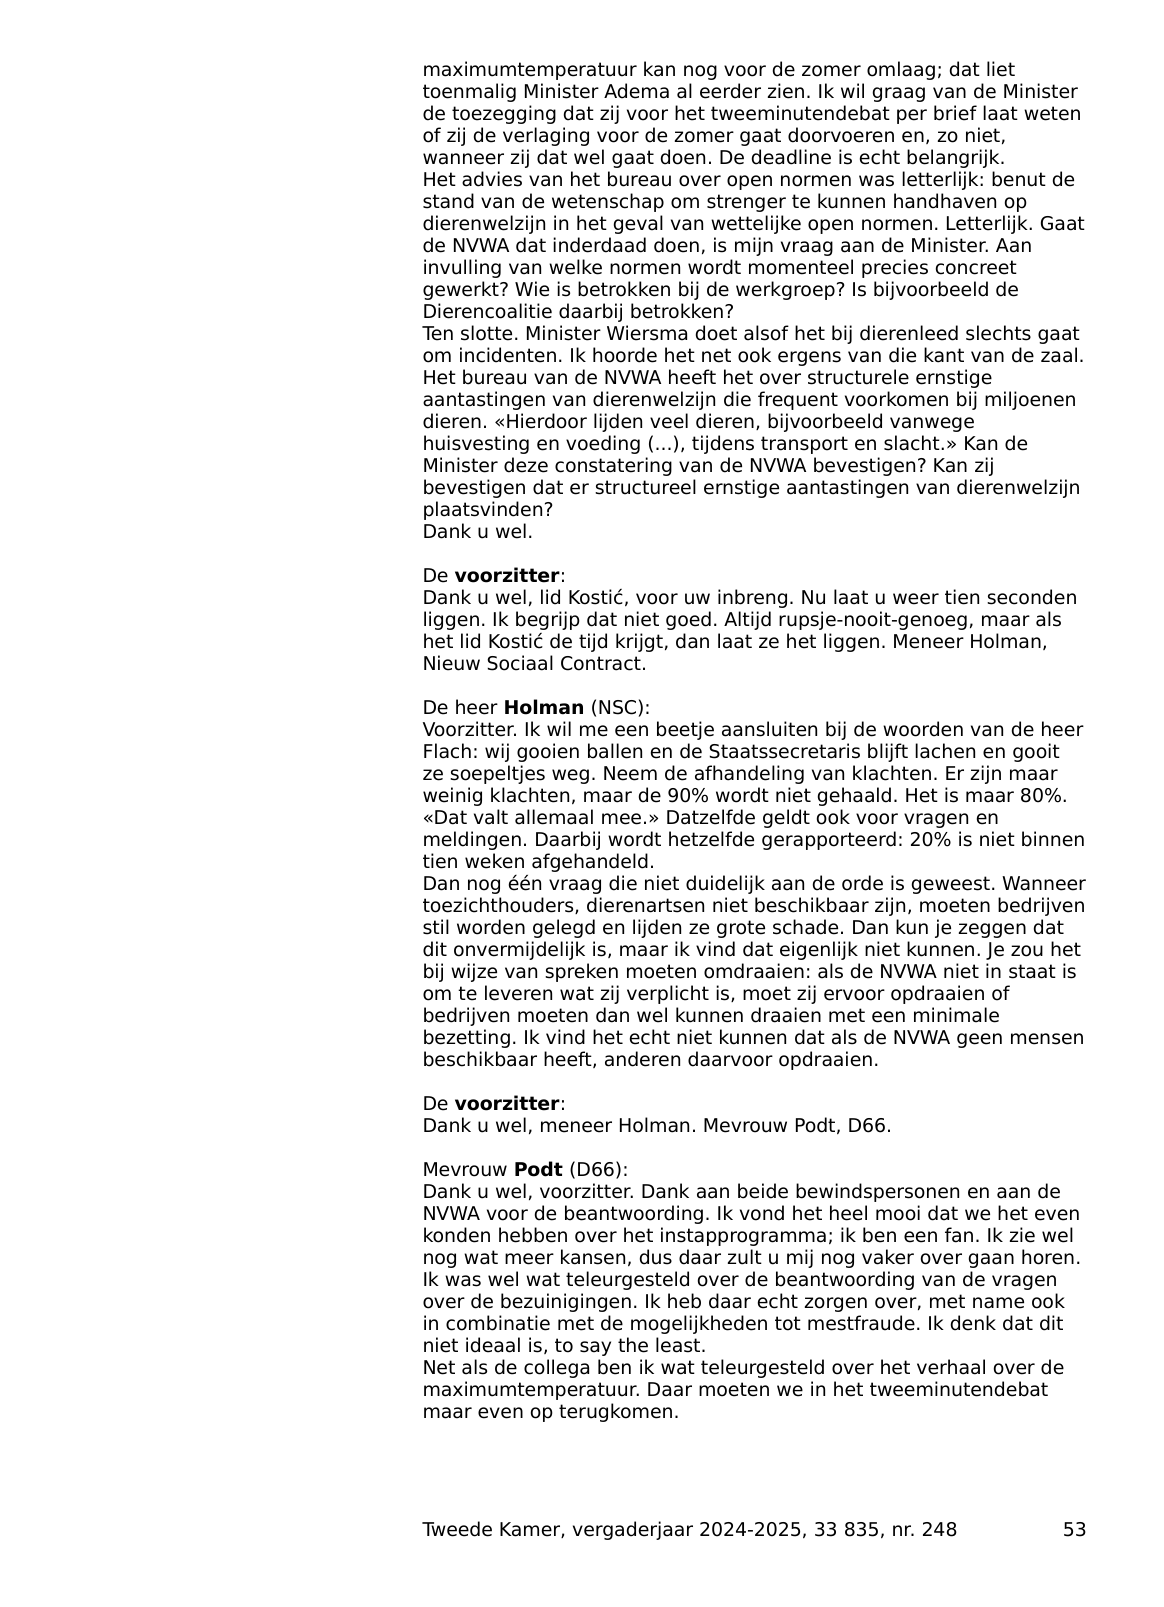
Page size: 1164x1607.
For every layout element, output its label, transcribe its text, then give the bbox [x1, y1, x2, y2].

text Dank u wel, meneer Holman. Mevrouw Podt, D66. [422, 1115, 1087, 1137]
text Ten slotte. Minister Wiersma doet alsof het bij dierenleed slechts gaat om incidenten. Ik hoorde het net ook ergens van die kant van de zaal. Het bureau van de NVWA heeft het over structurele ernstige aantastingen van dierenwelzijn die frequent voorkomen bij miljoenen dieren. «Hierdoor lijden veel dieren, bijvoorbeeld vanwege huisvesting en voeding (...), tijdens transport en slacht.» Kan de Minister deze constatering van de NVWA bevestigen? Kan zij bevestigen dat er structureel ernstige aantastingen van dierenwelzijn plaatsvinden? [422, 323, 1087, 521]
text Het advies van het bureau over open normen was letterlijk: benut de stand van de wetenschap om strenger te kunnen handhaven op dierenwelzijn in het geval van wettelijke open normen. Letterlijk. Gaat de NVWA dat inderdaad doen, is mijn vraag aan de Minister. Aan invulling van welke normen wordt momenteel precies concreet gewerkt? Wie is betrokken bij de werkgroep? Is bijvoorbeeld de Dierencoalitie daarbij betrokken? [422, 169, 1087, 323]
text Dan nog één vraag die niet duidelijk aan de orde is geweest. Wanneer toezichthouders, dierenartsen niet beschikbaar zijn, moeten bedrijven stil worden gelegd en lijden ze grote schade. Dan kun je zeggen dat dit onvermijdelijk is, maar ik vind dat eigenlijk niet kunnen. Je zou het bij wijze van spreken moeten omdraaien: als de NVWA niet in staat is om te leveren wat zij verplicht is, moet zij ervoor opdraaien of bedrijven moeten dan wel kunnen draaien met een minimale bezetting. Ik vind het echt niet kunnen dat als de NVWA geen mensen beschikbaar heeft, anderen daarvoor opdraaien. [422, 873, 1087, 1071]
text Net als de collega ben ik wat teleurgesteld over het verhaal over de maximumtemperatuur. Daar moeten we in het tweeminutendebat maar even op terugkomen. [422, 1357, 1087, 1423]
text De voorzitter: [422, 1093, 1087, 1115]
text De voorzitter: [422, 565, 1087, 587]
text Ik was wel wat teleurgesteld over de beantwoording van de vragen over de bezuinigingen. Ik heb daar echt zorgen over, met name ook in combinatie met de mogelijkheden tot mestfraude. Ik denk dat dit niet ideaal is, to say the least. [422, 1269, 1087, 1357]
text Dank u wel. [422, 521, 1087, 543]
text Voorzitter. Ik wil me een beetje aansluiten bij de woorden van de heer Flach: wij gooien ballen en de Staatssecretaris blijft lachen en gooit ze soepeltjes weg. Neem de afhandeling van klachten. Er zijn maar weinig klachten, maar de 90% wordt niet gehaald. Het is maar 80%. «Dat valt allemaal mee.» Datzelfde geldt ook voor vragen en meldingen. Daarbij wordt hetzelfde gerapporteerd: 20% is niet binnen tien weken afgehandeld. [422, 719, 1087, 873]
text maximumtemperatuur kan nog voor de zomer omlaag; dat liet toenmalig Minister Adema al eerder zien. Ik wil graag van de Minister de toezegging dat zij voor het tweeminutendebat per brief laat weten of zij de verlaging voor de zomer gaat doorvoeren en, zo niet, wanneer zij dat wel gaat doen. De deadline is echt belangrijk. [422, 59, 1087, 169]
text Dank u wel, voorzitter. Dank aan beide bewindspersonen en aan de NVWA voor de beantwoording. Ik vond het heel mooi dat we het even konden hebben over het instapprogramma; ik ben een fan. Ik zie wel nog wat meer kansen, dus daar zult u mij nog vaker over gaan horen. [422, 1181, 1087, 1269]
text Dank u wel, lid Kostić, voor uw inbreng. Nu laat u weer tien seconden liggen. Ik begrijp dat niet goed. Altijd rupsje-nooit-genoeg, maar als het lid Kostić de tijd krijgt, dan laat ze het liggen. Meneer Holman, Nieuw Sociaal Contract. [422, 587, 1087, 675]
text Mevrouw Podt (D66): [422, 1159, 1087, 1181]
text De heer Holman (NSC): [422, 697, 1087, 719]
